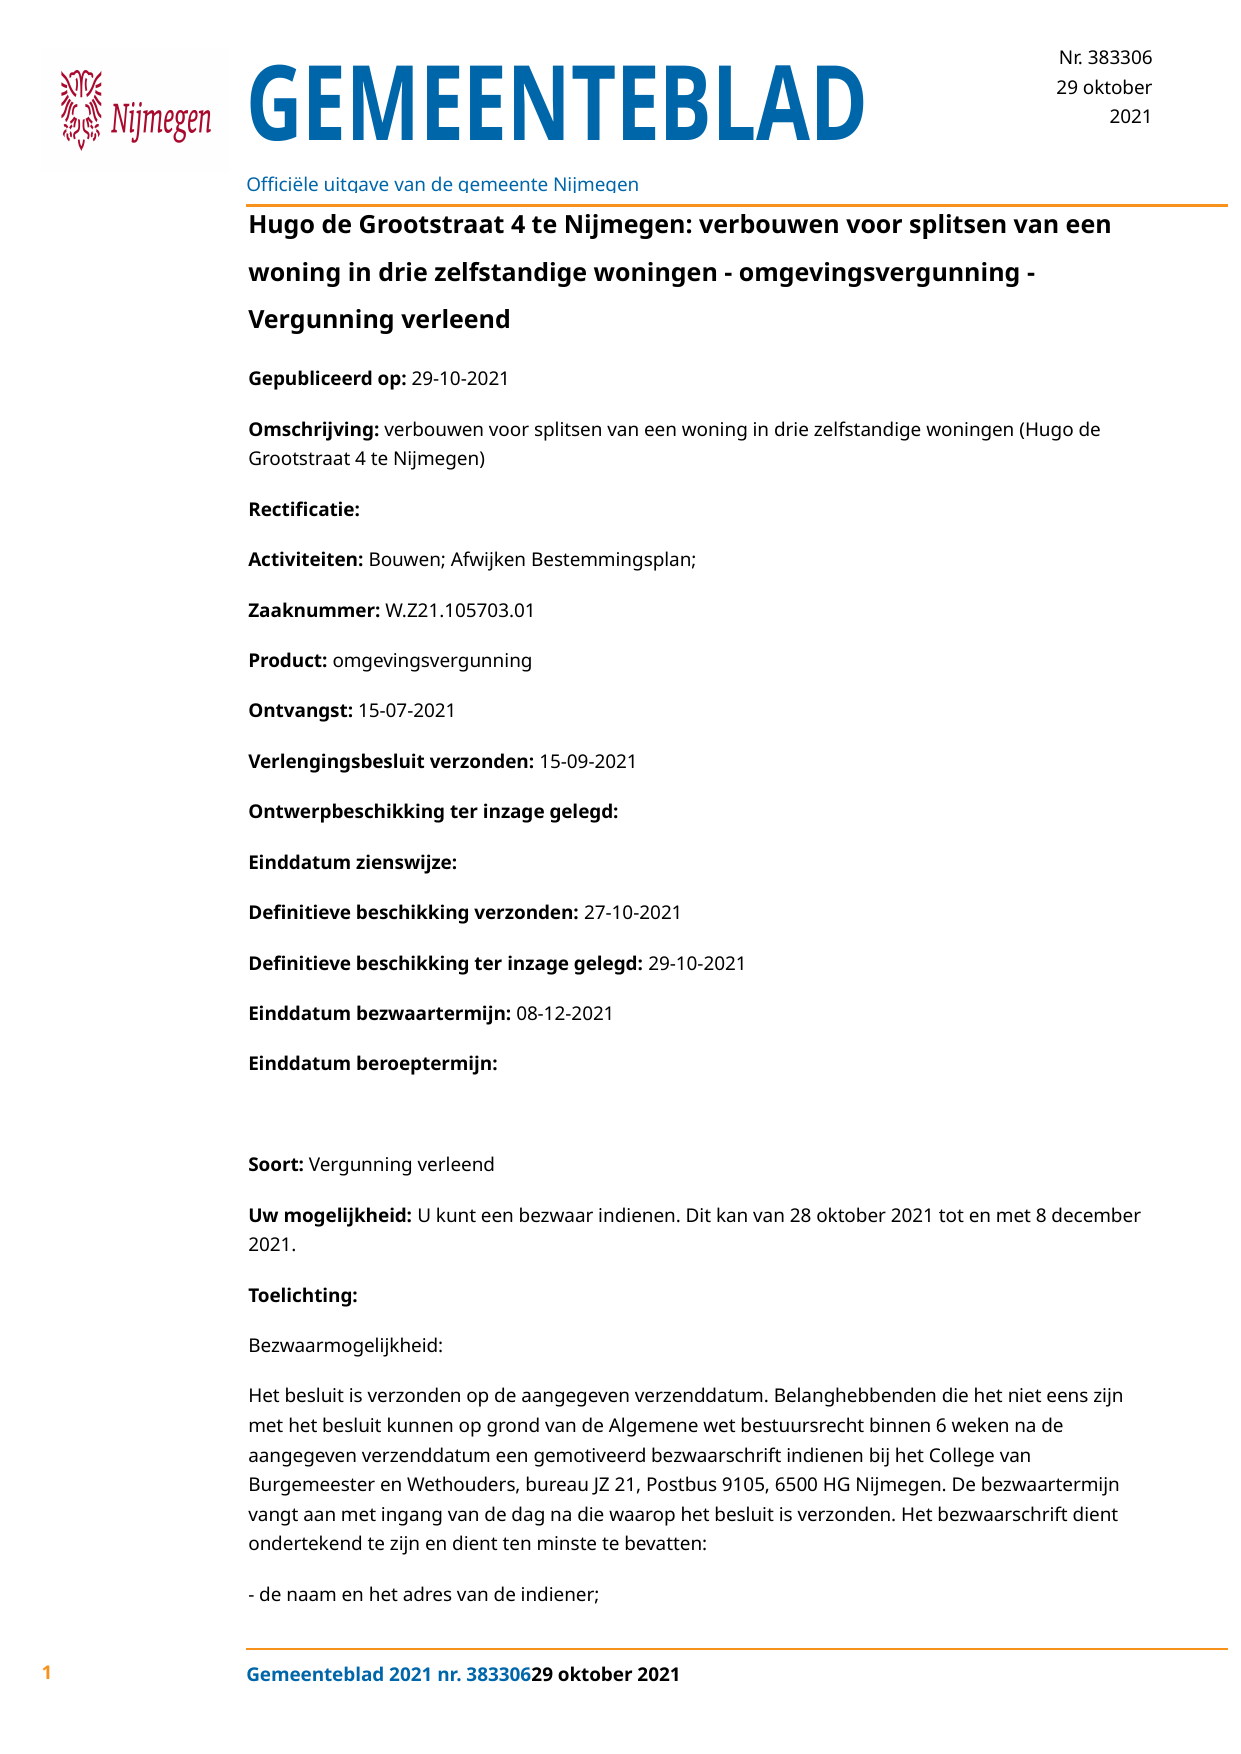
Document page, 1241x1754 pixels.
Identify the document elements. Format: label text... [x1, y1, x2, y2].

text Product: omgevingsvergunning [248, 647, 1152, 673]
text - de naam en het adres van de indiener; [248, 1581, 1152, 1607]
text Gepubliceerd op: 29-10-2021 [248, 366, 1152, 391]
text Soort: Vergunning verleend [248, 1151, 1152, 1177]
text Verlengingsbesluit verzonden: 15-09-2021 [248, 748, 1152, 774]
text Zaaknummer: W.Z21.105703.01 [248, 597, 1152, 622]
text Omschrijving: verbouwen voor splitsen van een woning in drie zelfstandige woningen (Hugo de Grootstraat 4 te Nijmegen) [248, 416, 1152, 471]
text Hugo de Grootstraat 4 te Nijmegen: verbouwen voor splitsen van een woning in drie zelfstandige woningen - omgevingsvergunning - Vergunning verleend [248, 207, 1152, 336]
text Definitieve beschikking ter inzage gelegd: 29-10-2021 [248, 950, 1152, 975]
text Toelichting: [248, 1282, 1152, 1307]
text Bezwaarmogelijkheid: [248, 1332, 1152, 1358]
text Einddatum bezwaartermijn: 08-12-2021 [248, 1000, 1152, 1026]
text Ontvangst: 15-07-2021 [248, 698, 1152, 723]
text Einddatum zienswijze: [248, 849, 1152, 874]
text Het besluit is verzonden op de aangegeven verzenddatum. Belanghebbenden die het niet eens zijn met het besluit kunnen op grond van de Algemene wet bestuursrecht binnen 6 weken na de aangegeven verzenddatum een gemotiveerd bezwaarschrift indienen bij het College van Burgemeester en Wethouders, bureau JZ 21, Postbus 9105, 6500 HG Nijmegen. De bezwaartermijn vangt aan met ingang van de dag na die waarop het besluit is verzonden. Het bezwaarschrift dient ondertekend te zijn en dient ten minste te bevatten: [248, 1383, 1152, 1556]
text Einddatum beroeptermijn: [248, 1051, 1152, 1076]
text Definitieve beschikking verzonden: 27-10-2021 [248, 899, 1152, 925]
text Activiteiten: Bouwen; Afwijken Bestemmingsplan; [248, 546, 1152, 572]
text Rectificatie: [248, 496, 1152, 522]
text Ontwerpbeschikking ter inzage gelegd: [248, 798, 1152, 824]
picture [41, 47, 231, 172]
text Uw mogelijkheid: U kunt een bezwaar indienen. Dit kan van 28 oktober 2021 tot en met 8 december 2021. [248, 1202, 1152, 1257]
